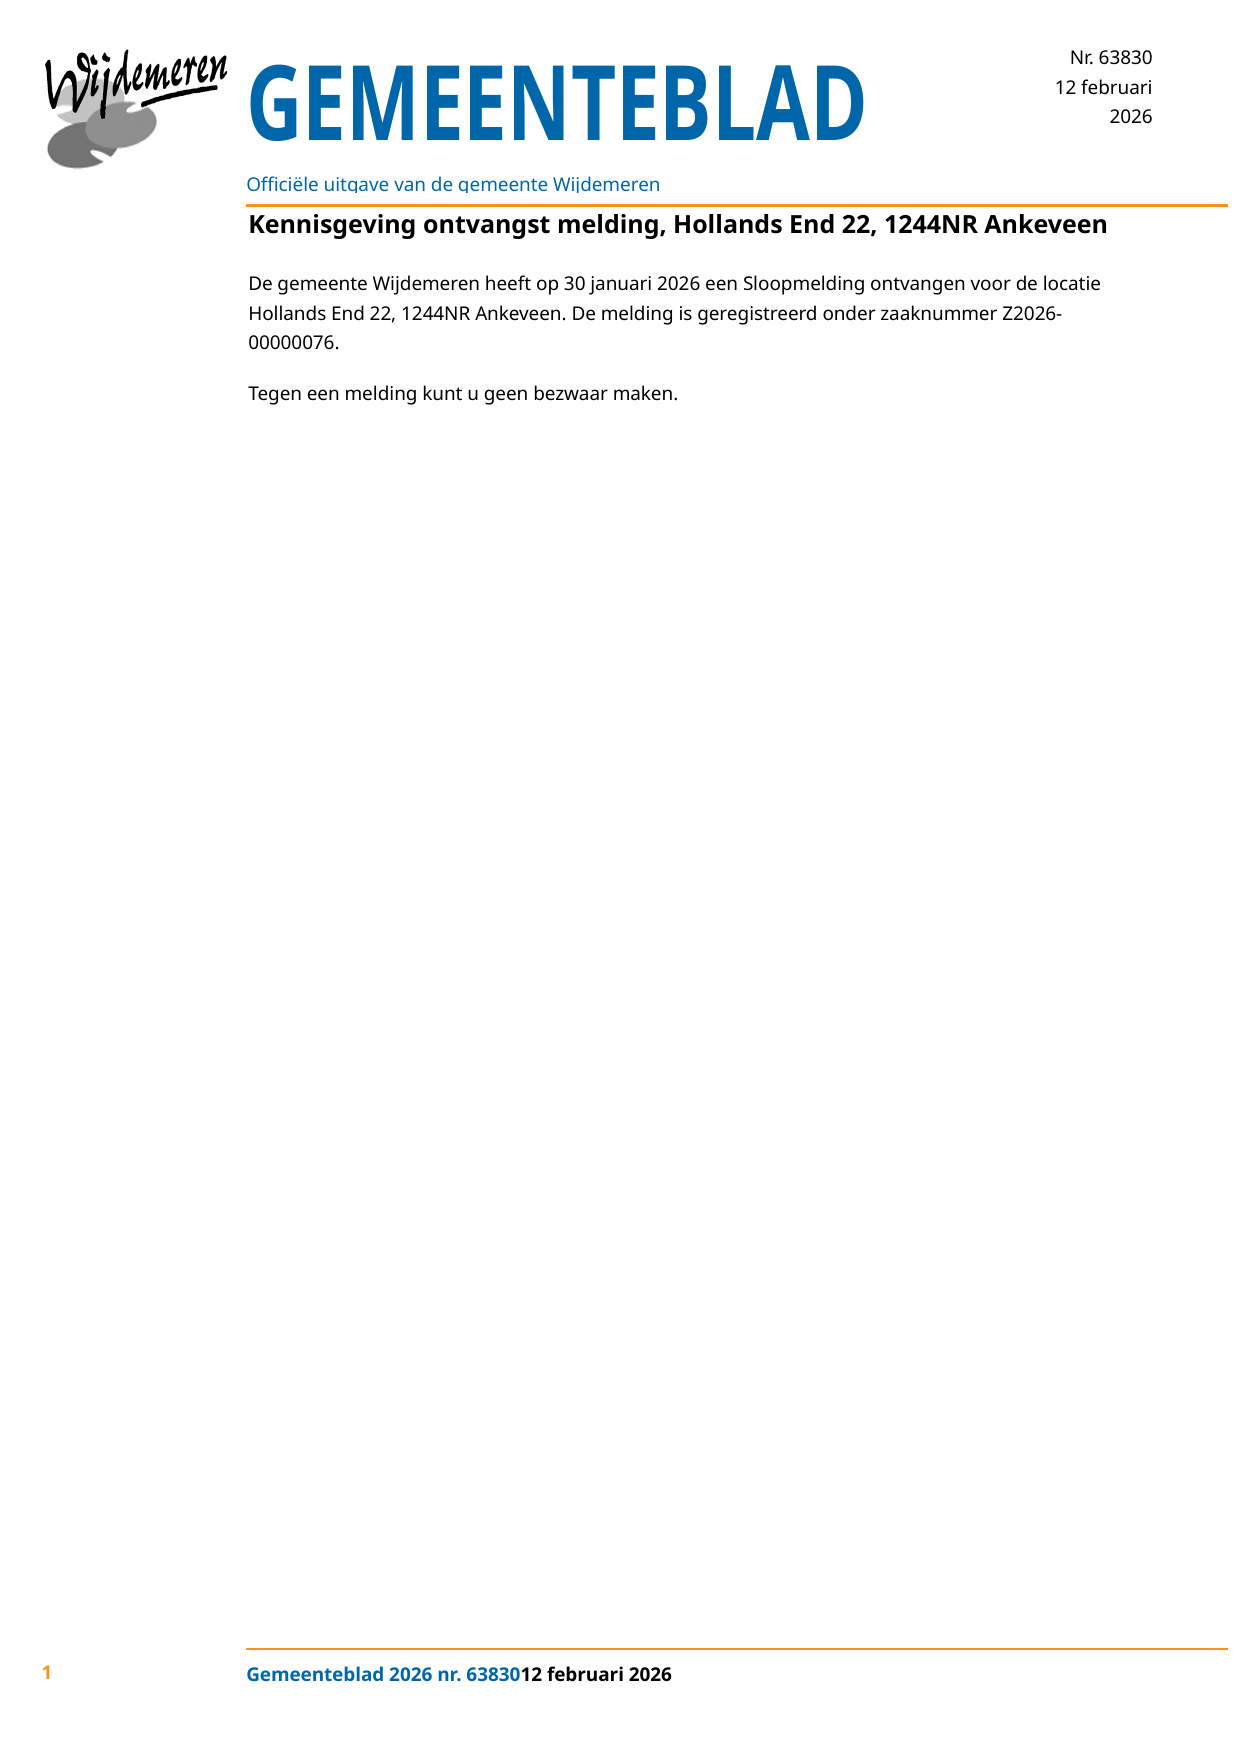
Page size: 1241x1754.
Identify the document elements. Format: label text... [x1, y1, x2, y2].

text De gemeente Wijdemeren heeft op 30 januari 2026 een Sloopmelding ontvangen voor de locatie Hollands End 22, 1244NR Ankeveen. De melding is geregistreerd onder zaaknummer Z2026-00000076. [248, 270, 1152, 355]
text Kennisgeving ontvangst melding, Hollands End 22, 1244NR Ankeveen [248, 207, 1152, 241]
text Tegen een melding kunt u geen bezwaar maken. [248, 380, 1152, 406]
picture [41, 47, 231, 172]
